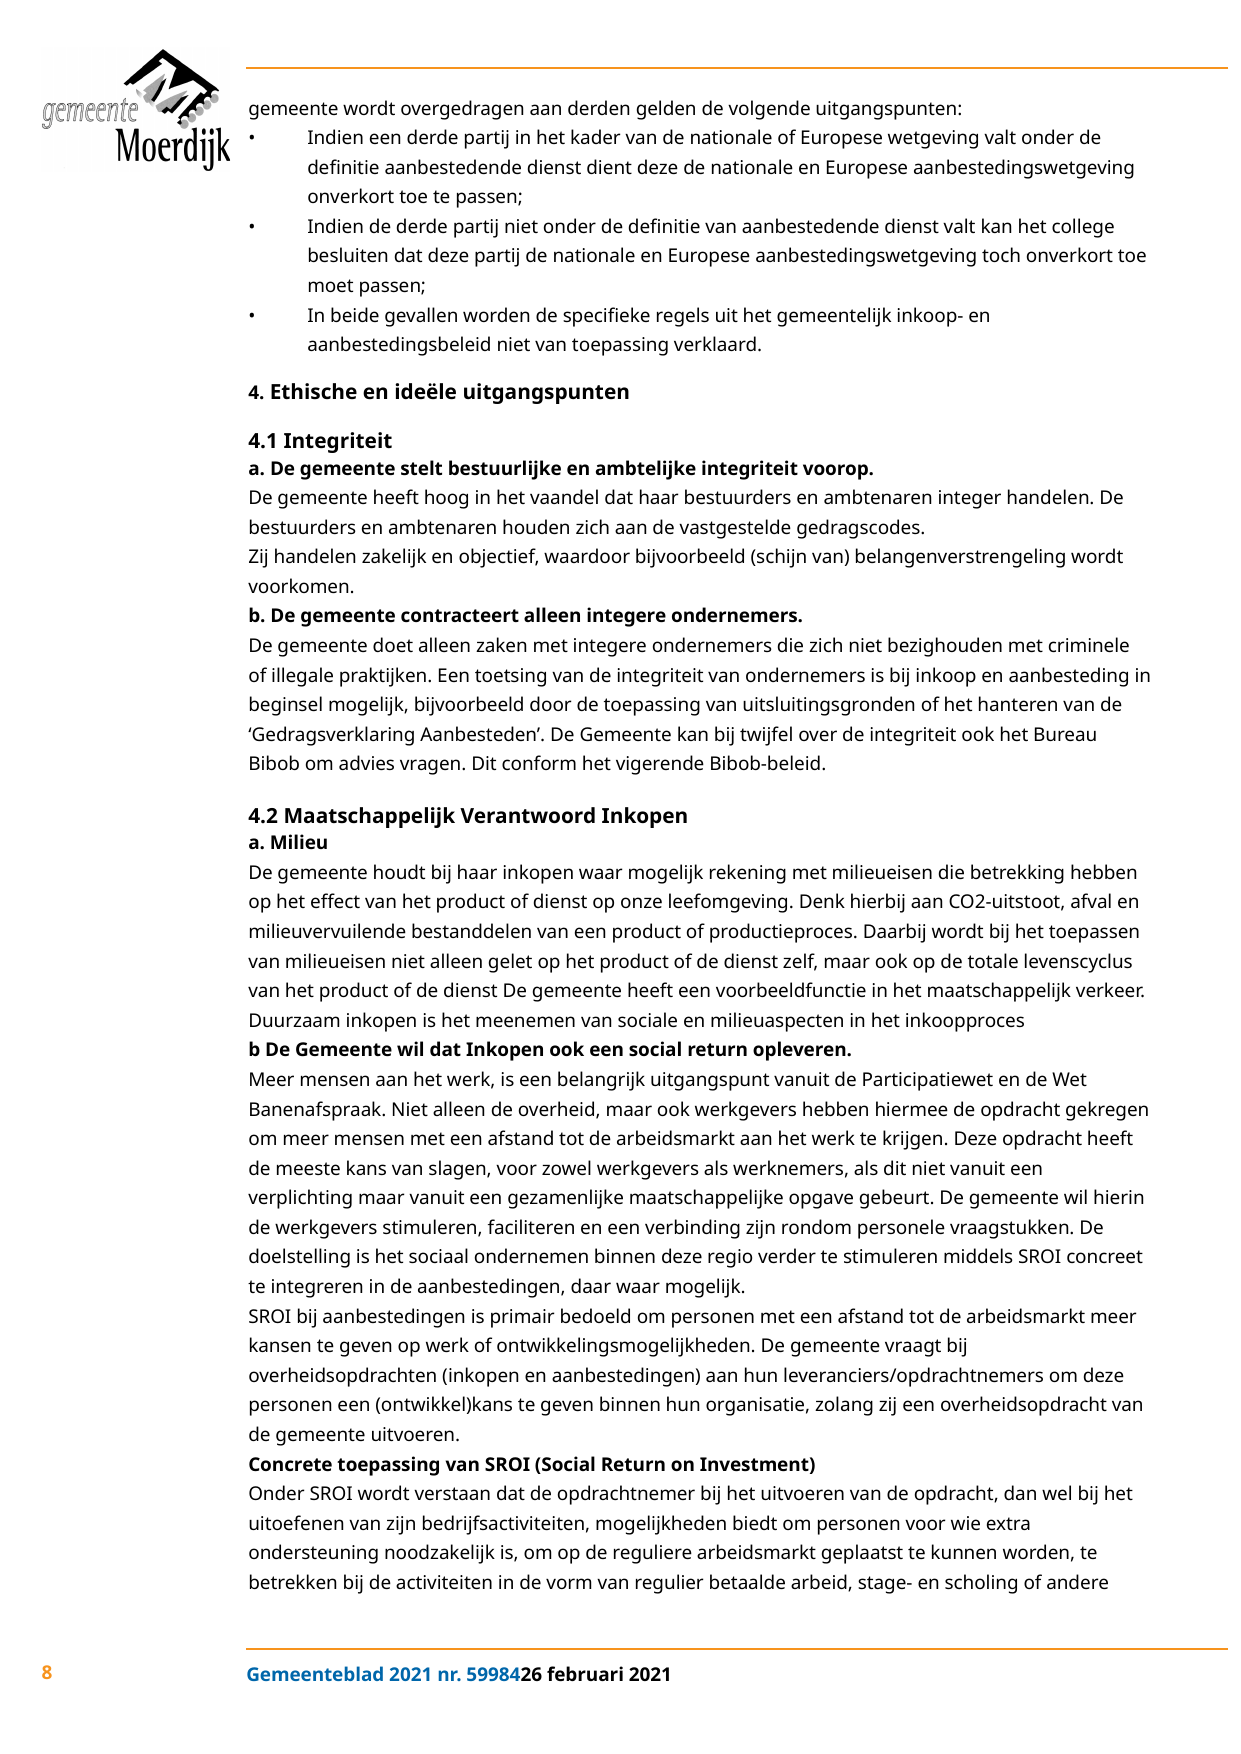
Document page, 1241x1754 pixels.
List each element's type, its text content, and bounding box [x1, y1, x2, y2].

text Zij handelen zakelijk en objectief, waardoor bijvoorbeeld (schijn van) belangenverstrengeling wordt voorkomen. [248, 543, 1152, 599]
text De gemeente doet alleen zaken met integere ondernemers die zich niet bezighouden met criminele of illegale praktijken. Een toetsing van de integriteit van ondernemers is bij inkoop en aanbesteding in beginsel mogelijk, bijvoorbeeld door de toepassing van uitsluitingsgronden of het hanteren van de ‘Gedragsverklaring Aanbesteden’. De Gemeente kan bij twijfel over de integriteit ook het Bureau Bibob om advies vragen. Dit conform het vigerende Bibob-beleid. [248, 632, 1152, 776]
list In beide gevallen worden de specifieke regels uit het gemeentelijk inkoop- en aanbestedingsbeleid niet van toepassing verklaard. [248, 302, 1152, 357]
text 4.2 Maatschappelijk Verantwoord Inkopen [248, 801, 1152, 829]
text Concrete toepassing van SROI (Social Return on Investment) [248, 1451, 1152, 1476]
list Indien een derde partij in het kader van de nationale of Europese wetgeving valt onder de definitie aanbestedende dienst dient deze de nationale en Europese aanbestedingswetgeving onverkort toe te passen; [248, 124, 1152, 209]
text b De Gemeente wil dat Inkopen ook een social return opleveren. [248, 1037, 1152, 1062]
text Meer mensen aan het werk, is een belangrijk uitgangspunt vanuit de Participatiewet en de Wet Banenafspraak. Niet alleen de overheid, maar ook werkgevers hebben hiermee de opdracht gekregen om meer mensen met een afstand tot de arbeidsmarkt aan het werk te krijgen. Deze opdracht heeft de meeste kans van slagen, voor zowel werkgevers als werknemers, als dit niet vanuit een verplichting maar vanuit een gezamenlijke maatschappelijke opgave gebeurt. De gemeente wil hierin de werkgevers stimuleren, faciliteren en een verbinding zijn rondom personele vraagstukken. De doelstelling is het sociaal ondernemen binnen deze regio verder te stimuleren middels SROI concreet te integreren in de aanbestedingen, daar waar mogelijk. [248, 1066, 1152, 1299]
text a. De gemeente stelt bestuurlijke en ambtelijke integriteit voorop. [248, 455, 1152, 481]
text a. Milieu [248, 829, 1152, 855]
text De gemeente heeft hoog in het vaandel dat haar bestuurders en ambtenaren integer handelen. De bestuurders en ambtenaren houden zich aan de vastgestelde gedragscodes. [248, 484, 1152, 540]
text 4.1 Integriteit [248, 426, 1152, 455]
text b. De gemeente contracteert alleen integere ondernemers. [248, 603, 1152, 628]
text 4. Ethische en ideële uitgangspunten [248, 377, 1152, 406]
text gemeente wordt overgedragen aan derden gelden de volgende uitgangspunten: [248, 95, 1152, 121]
text SROI bij aanbestedingen is primair bedoeld om personen met een afstand tot de arbeidsmarkt meer kansen te geven op werk of ontwikkelingsmogelijkheden. De gemeente vraagt bij overheidsopdrachten (inkopen en aanbestedingen) aan hun leveranciers/opdrachtnemers om deze personen een (ontwikkel)kans te geven binnen hun organisatie, zolang zij een overheidsopdracht van de gemeente uitvoeren. [248, 1303, 1152, 1447]
list Indien de derde partij niet onder de definitie van aanbestedende dienst valt kan het college besluiten dat deze partij de nationale en Europese aanbestedingswetgeving toch onverkort toe moet passen; [248, 213, 1152, 298]
picture [41, 47, 231, 172]
text Onder SROI wordt verstaan dat de opdrachtnemer bij het uitvoeren van de opdracht, dan wel bij het uitoefenen van zijn bedrijfsactiviteiten, mogelijkheden biedt om personen voor wie extra ondersteuning noodzakelijk is, om op de reguliere arbeidsmarkt geplaatst te kunnen worden, te betrekken bij de activiteiten in de vorm van regulier betaalde arbeid, stage- en scholing of andere [248, 1480, 1152, 1595]
text De gemeente houdt bij haar inkopen waar mogelijk rekening met milieueisen die betrekking hebben op het effect van het product of dienst op onze leefomgeving. Denk hierbij aan CO2-uitstoot, afval en milieuvervuilende bestanddelen van een product of productieproces. Daarbij wordt bij het toepassen van milieueisen niet alleen gelet op het product of de dienst zelf, maar ook op de totale levenscyclus van het product of de dienst De gemeente heeft een voorbeeldfunctie in het maatschappelijk verkeer. Duurzaam inkopen is het meenemen van sociale en milieuaspecten in het inkoopproces [248, 859, 1152, 1033]
